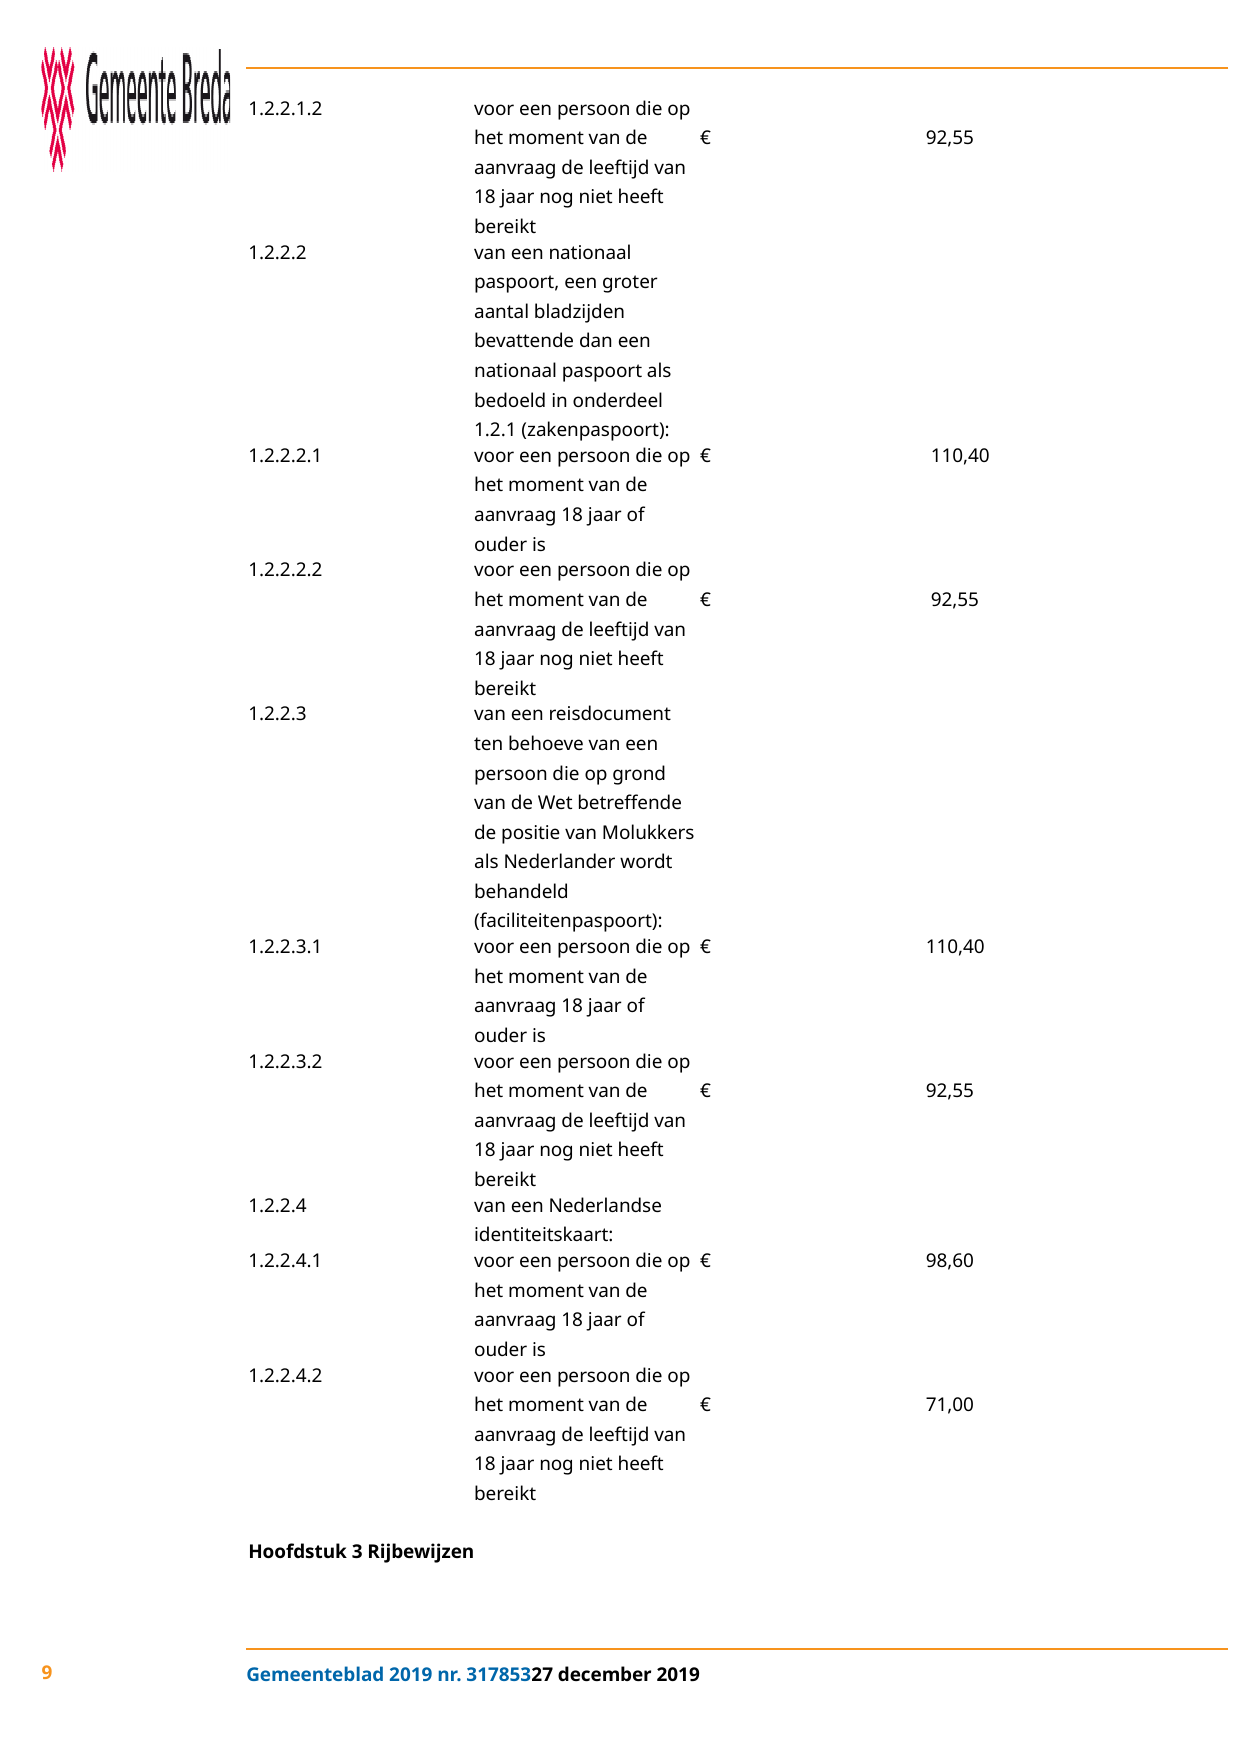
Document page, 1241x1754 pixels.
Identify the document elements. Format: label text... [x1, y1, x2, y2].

table_cell 1.2.2.3 [248, 701, 474, 933]
table_cell € [700, 442, 926, 557]
table_cell [926, 1192, 1152, 1247]
table_cell 1.2.2.2.1 [248, 442, 474, 557]
table_cell [700, 701, 926, 933]
text Hoofdstuk 3 Rijbewijzen [248, 1539, 1152, 1564]
table_cell [700, 239, 926, 442]
table_cell 1.2.2.4 [248, 1192, 474, 1247]
table_cell 1.2.2.2.2 [248, 557, 474, 701]
table_cell van een Nederlandse identiteitskaart: [474, 1192, 700, 1247]
table_cell van een reisdocument ten behoeve van een persoon die op grond van de Wet betreffende de positie van Molukkers als Nederlander wordt behandeld (faciliteitenpaspoort): [474, 701, 700, 933]
table_cell [926, 701, 1152, 933]
table_cell 1.2.2.4.2 [248, 1362, 474, 1506]
table_cell 110,40 [926, 442, 1152, 557]
table_cell 92,55 [926, 1048, 1152, 1192]
table_cell [926, 239, 1152, 442]
table_cell € [700, 1048, 926, 1192]
table_cell 92,55 [926, 95, 1152, 239]
table_cell 1.2.2.3.1 [248, 934, 474, 1048]
table_cell € [700, 1362, 926, 1506]
table_cell 92,55 [926, 557, 1152, 701]
picture [41, 47, 231, 172]
table_cell 1.2.2.2 [248, 239, 474, 442]
table_cell € [700, 557, 926, 701]
table_cell € [700, 95, 926, 239]
table_cell 1.2.2.3.2 [248, 1048, 474, 1192]
table_cell 1.2.2.4.1 [248, 1247, 474, 1362]
table_cell voor een persoon die op het moment van de aanvraag de leeftijd van 18 jaar nog niet heeft bereikt [474, 95, 700, 239]
table_cell 1.2.2.1.2 [248, 95, 474, 239]
table_cell [700, 1192, 926, 1247]
table_cell van een nationaal paspoort, een groter aantal bladzijden bevattende dan een nationaal paspoort als bedoeld in onderdeel 1.2.1 (zakenpaspoort): [474, 239, 700, 442]
table_cell voor een persoon die op het moment van de aanvraag 18 jaar of ouder is [474, 1247, 700, 1362]
table_cell € [700, 934, 926, 1048]
table_cell voor een persoon die op het moment van de aanvraag de leeftijd van 18 jaar nog niet heeft bereikt [474, 557, 700, 701]
table_cell 71,00 [926, 1362, 1152, 1506]
table_cell 98,60 [926, 1247, 1152, 1362]
table_cell voor een persoon die op het moment van de aanvraag de leeftijd van 18 jaar nog niet heeft bereikt [474, 1362, 700, 1506]
table_cell 110,40 [926, 934, 1152, 1048]
table_cell voor een persoon die op het moment van de aanvraag 18 jaar of ouder is [474, 934, 700, 1048]
table_cell voor een persoon die op het moment van de aanvraag 18 jaar of ouder is [474, 442, 700, 557]
table_cell € [700, 1247, 926, 1362]
table_cell voor een persoon die op het moment van de aanvraag de leeftijd van 18 jaar nog niet heeft bereikt [474, 1048, 700, 1192]
